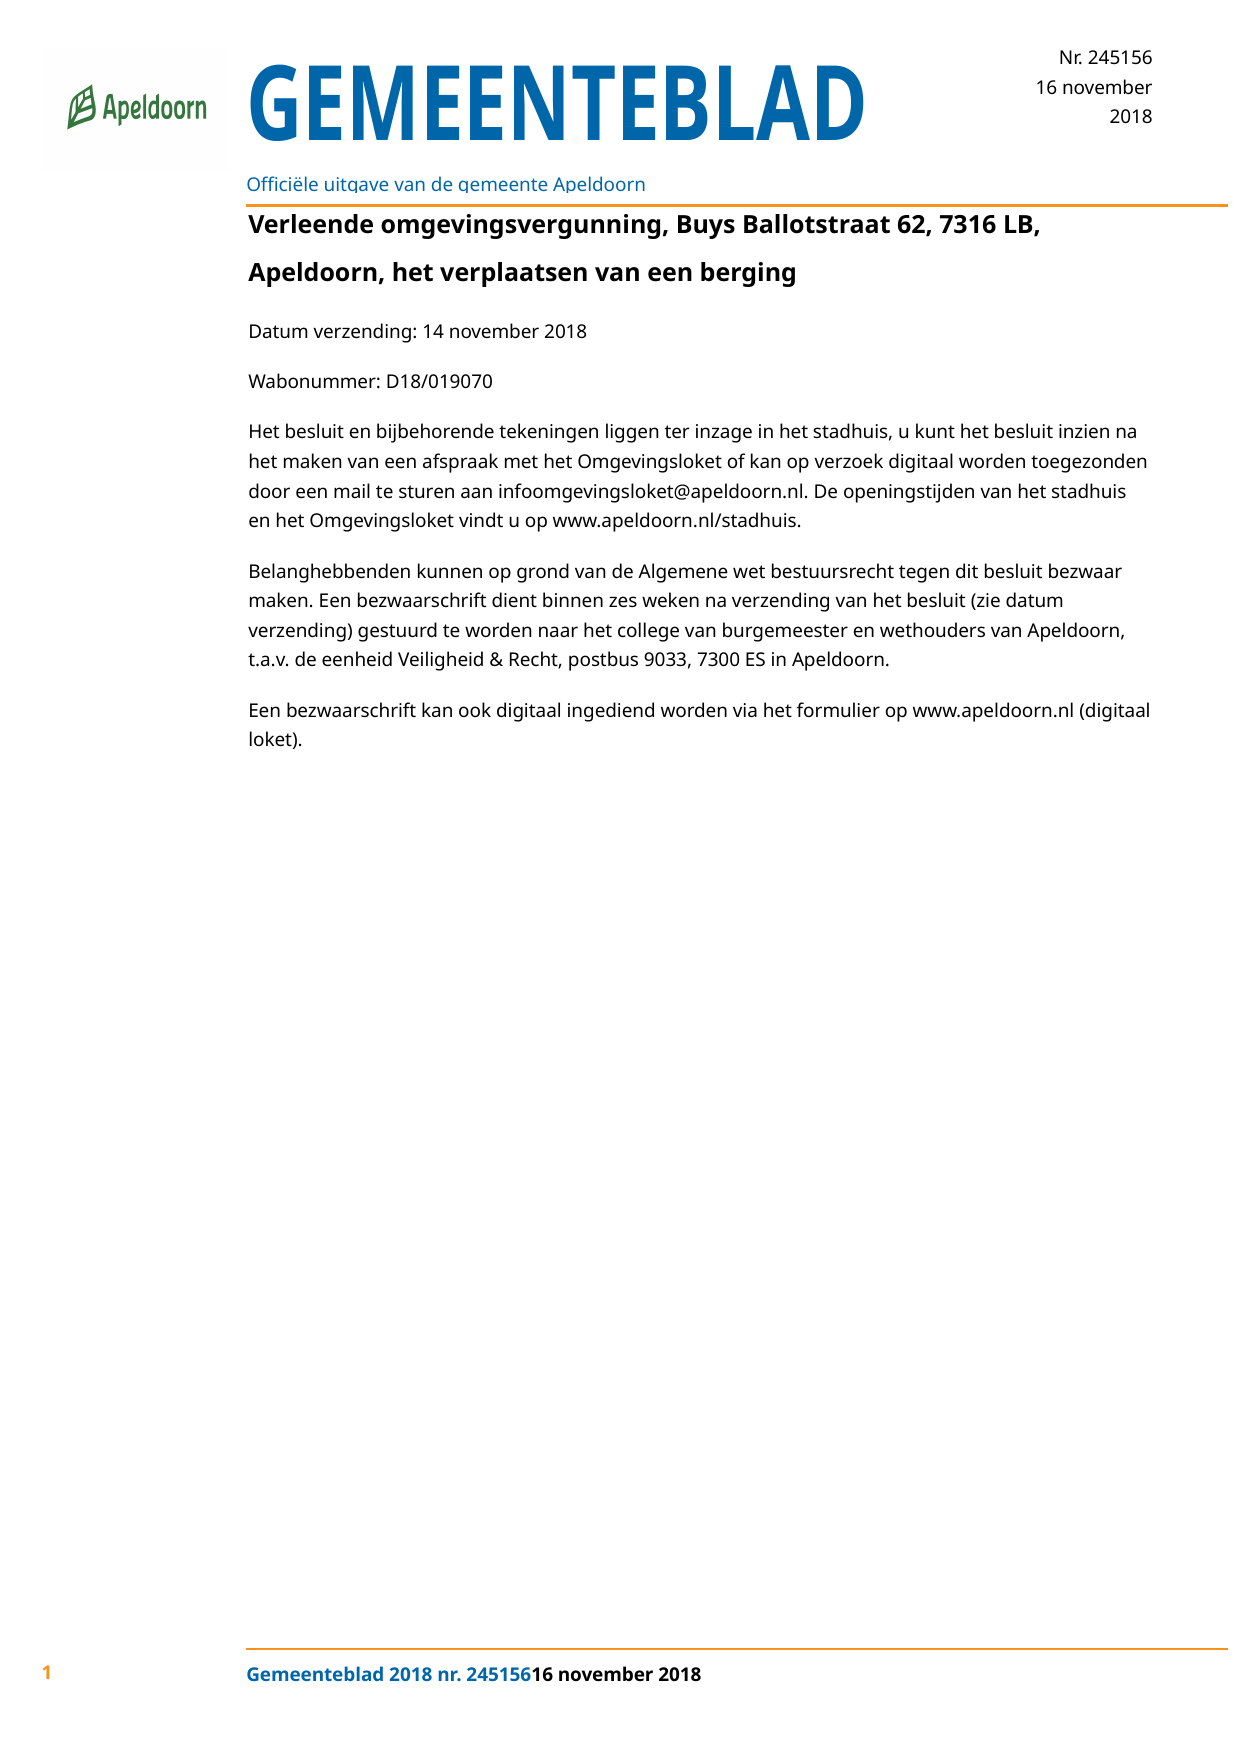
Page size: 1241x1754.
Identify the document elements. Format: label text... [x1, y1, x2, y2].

text Het besluit en bijbehorende tekeningen liggen ter inzage in het stadhuis, u kunt het besluit inzien na het maken van een afspraak met het Omgevingsloket of kan op verzoek digitaal worden toegezonden door een mail te sturen aan infoomgevingsloket@apeldoorn.nl. De openingstijden van het stadhuis en het Omgevingsloket vindt u op www.apeldoorn.nl/stadhuis. [248, 419, 1152, 533]
text Belanghebbenden kunnen op grond van de Algemene wet bestuursrecht tegen dit besluit bezwaar maken. Een bezwaarschrift dient binnen zes weken na verzending van het besluit (zie datum verzending) gestuurd te worden naar het college van burgemeester en wethouders van Apeldoorn, t.a.v. de eenheid Veiligheid & Recht, postbus 9033, 7300 ES in Apeldoorn. [248, 558, 1152, 672]
picture [41, 47, 231, 172]
text Datum verzending: 14 november 2018 [248, 318, 1152, 344]
text Een bezwaarschrift kan ook digitaal ingediend worden via het formulier op www.apeldoorn.nl (digitaal loket). [248, 697, 1152, 752]
text Wabonummer: D18/019070 [248, 368, 1152, 394]
text Verleende omgevingsvergunning, Buys Ballotstraat 62, 7316 LB, Apeldoorn, het verplaatsen van een berging [248, 207, 1152, 288]
